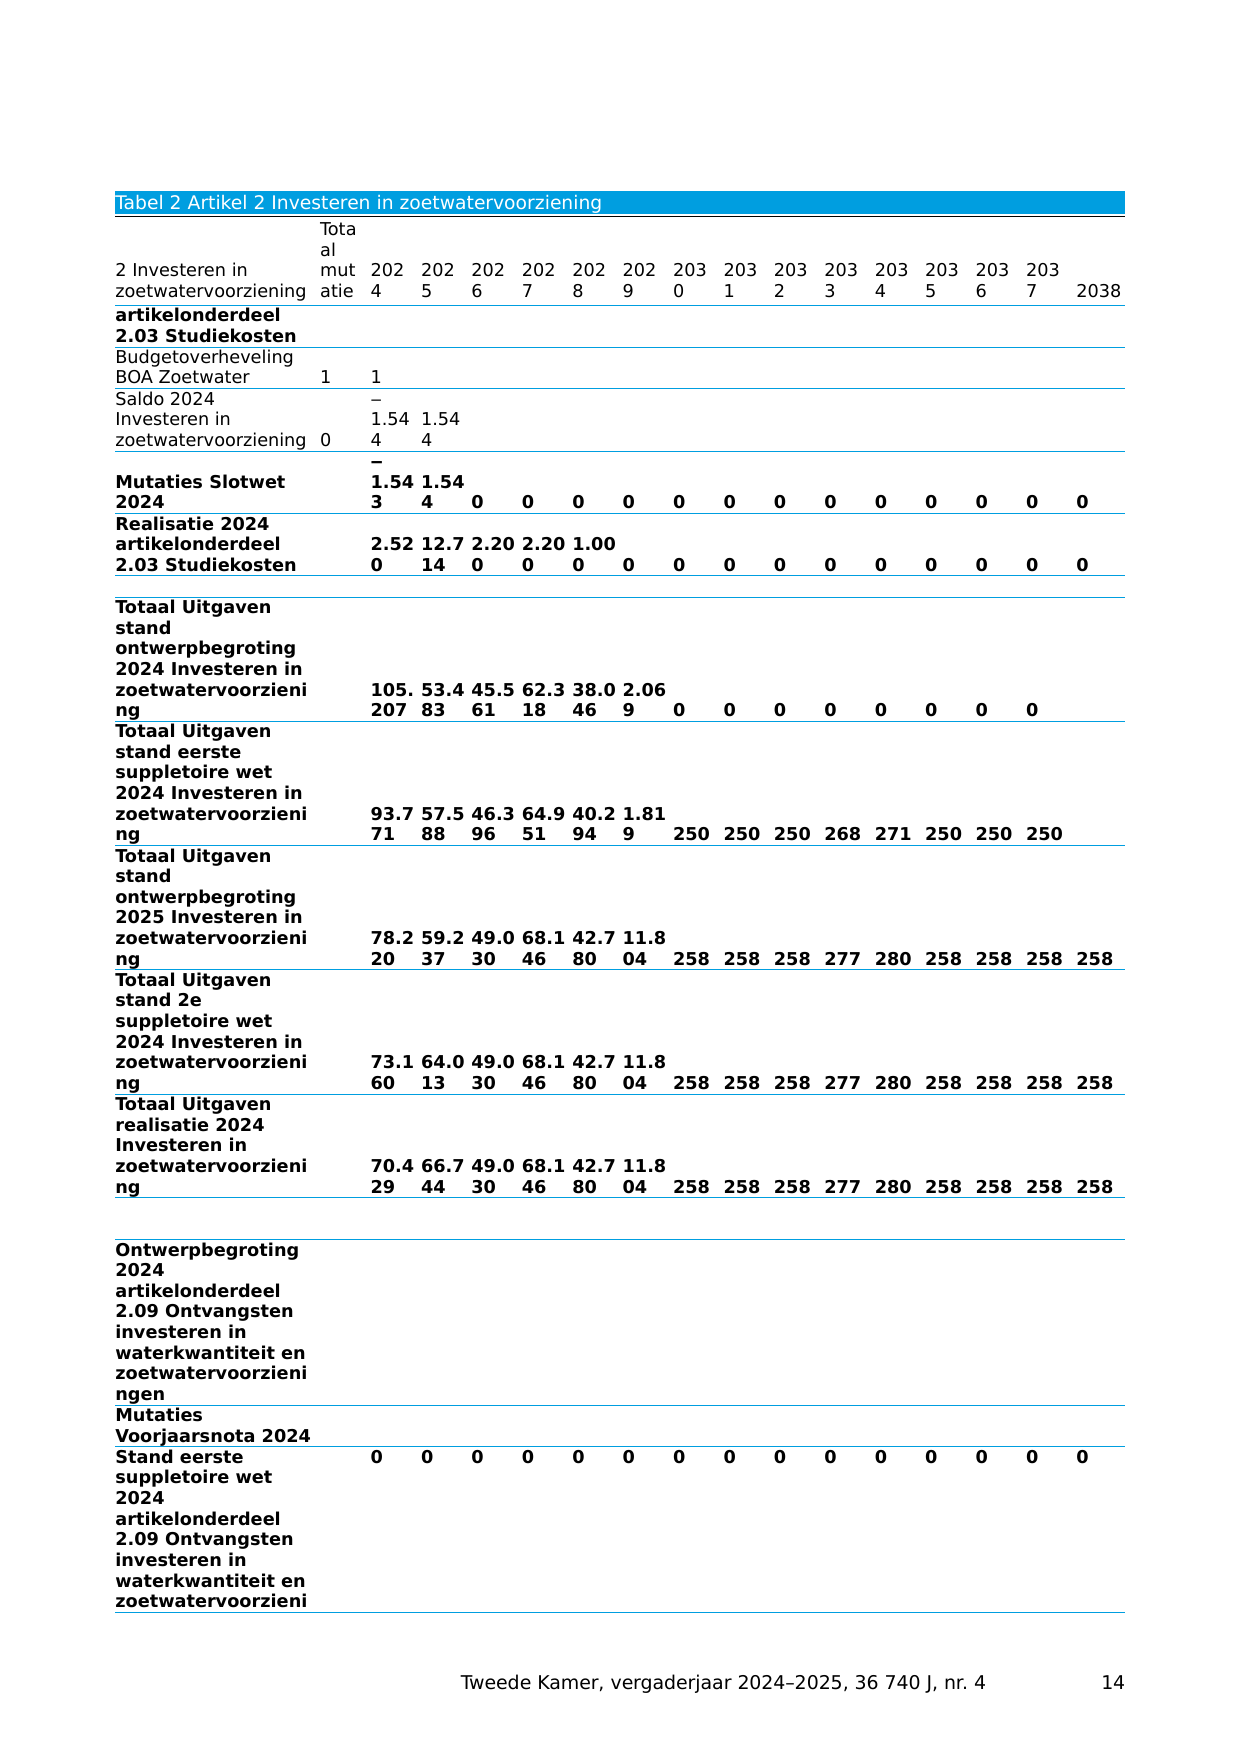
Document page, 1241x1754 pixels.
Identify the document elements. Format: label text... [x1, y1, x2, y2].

table_cell [418, 576, 468, 596]
table_cell 93.771 [368, 722, 418, 845]
table_cell [1073, 598, 1125, 721]
table_cell [620, 1198, 670, 1218]
table_cell [317, 1406, 367, 1446]
table_cell 2029 [620, 217, 670, 304]
table_cell [771, 389, 821, 451]
table_cell Stand eerste suppletoire wet 2024 artikelonderdeel 2.09 Ontvangsten investeren in waterkwantiteit en zoetwatervoorzieni [115, 1447, 317, 1612]
table_cell [670, 1198, 720, 1218]
table_cell 78.220 [368, 846, 418, 969]
table_cell 0 [1023, 598, 1073, 721]
table_cell 1 [368, 348, 418, 388]
table_cell 0 [620, 1447, 670, 1612]
table_cell 0 [821, 1447, 872, 1612]
table_cell 0 [973, 514, 1023, 575]
table_cell [973, 1406, 1023, 1446]
table_cell [720, 389, 771, 451]
table_cell [973, 1198, 1023, 1218]
table_cell [821, 1198, 872, 1218]
table_cell 0 [418, 1447, 468, 1612]
table_cell 277 [821, 970, 872, 1093]
table_cell 0 [922, 598, 972, 721]
table_cell 68.146 [519, 846, 569, 969]
table_cell 11.804 [620, 846, 670, 969]
table_cell [872, 1406, 922, 1446]
table_cell [670, 1406, 720, 1446]
table_cell 258 [922, 970, 972, 1093]
table_cell 280 [872, 846, 922, 969]
table_cell [519, 1198, 569, 1218]
table_cell 0 [872, 1447, 922, 1612]
table_cell 250 [1023, 722, 1073, 845]
table_cell [771, 1406, 821, 1446]
table_cell Budgetoverheveling BOA Zoetwater [115, 348, 317, 388]
table_cell 0 [720, 514, 771, 575]
table_cell 42.780 [569, 846, 619, 969]
table_cell 280 [872, 970, 922, 1093]
table_cell [317, 1447, 367, 1612]
table_cell 2032 [771, 217, 821, 304]
table_cell [418, 1406, 468, 1446]
table_cell 2025 [418, 217, 468, 304]
table_cell 0 [317, 389, 367, 451]
table_cell 258 [1073, 970, 1125, 1093]
table_cell 0 [620, 452, 670, 513]
table_cell [519, 1406, 569, 1446]
table_cell 64.951 [519, 722, 569, 845]
table_cell [620, 389, 670, 451]
table_cell 250 [720, 722, 771, 845]
table_cell [317, 1095, 367, 1197]
table_cell [821, 1218, 872, 1239]
table_cell [519, 348, 569, 388]
table_cell 258 [670, 1095, 720, 1197]
table_cell [1073, 389, 1125, 451]
table_cell 2033 [821, 217, 872, 304]
table_cell 0 [720, 598, 771, 721]
table_cell 0 [468, 1447, 519, 1612]
table_cell [670, 576, 720, 596]
table_cell [821, 348, 872, 388]
table_cell 2026 [468, 217, 519, 304]
table_cell [973, 306, 1023, 346]
table_cell [519, 1218, 569, 1239]
table_cell [922, 389, 972, 451]
table_cell [519, 576, 569, 596]
table_cell 2031 [720, 217, 771, 304]
table_cell 277 [821, 846, 872, 969]
table_cell [771, 1198, 821, 1218]
table_cell [115, 1218, 317, 1239]
table_cell [569, 306, 619, 346]
table_cell 271 [872, 722, 922, 845]
table_cell [720, 306, 771, 346]
table_cell [720, 1218, 771, 1239]
table_cell [569, 1198, 619, 1218]
table_cell [569, 389, 619, 451]
table_cell [670, 306, 720, 346]
table_cell 0 [720, 452, 771, 513]
table_cell 0 [922, 452, 972, 513]
table_cell [317, 722, 367, 845]
table_cell 0 [922, 1447, 972, 1612]
table_cell [771, 348, 821, 388]
table_cell [1073, 348, 1125, 388]
table_cell [569, 1240, 619, 1404]
table_cell [922, 1198, 972, 1218]
table_cell 258 [1023, 846, 1073, 969]
table_cell [468, 306, 519, 346]
table_cell [368, 1406, 418, 1446]
table_cell Totaal Uitgaven stand ontwerpbegroting 2025 Investeren in zoetwatervoorziening [115, 846, 317, 969]
table_cell [821, 1240, 872, 1404]
table_cell [418, 348, 468, 388]
table_cell [317, 1218, 367, 1239]
table_cell 2036 [973, 217, 1023, 304]
table_cell 1 [317, 348, 367, 388]
table_cell [922, 576, 972, 596]
table_cell [771, 1240, 821, 1404]
table_cell 0 [720, 1447, 771, 1612]
table_cell [1023, 1218, 1073, 1239]
table_cell Mutaties Voorjaarsnota 2024 [115, 1406, 317, 1446]
table_cell Totaal Uitgaven stand 2e suppletoire wet 2024 Investeren in zoetwatervoorziening [115, 970, 317, 1093]
table_cell Ontwerpbegroting 2024 artikelonderdeel 2.09 Ontvangsten investeren in waterkwantiteit en zoetwatervoorzieningen [115, 1240, 317, 1404]
table_cell 45.561 [468, 598, 519, 721]
table_cell [872, 1198, 922, 1218]
table_cell 250 [922, 722, 972, 845]
table_cell 0 [771, 514, 821, 575]
table_cell Realisatie 2024 artikelonderdeel 2.03 Studiekosten [115, 514, 317, 575]
table_cell [569, 348, 619, 388]
table_cell 57.588 [418, 722, 468, 845]
table_cell [720, 576, 771, 596]
table_cell 49.030 [468, 1095, 519, 1197]
table_cell [317, 576, 367, 596]
table_cell [1073, 1406, 1125, 1446]
table_cell 0 [1023, 452, 1073, 513]
table_cell 258 [720, 970, 771, 1093]
table_cell [317, 452, 367, 513]
table_cell [771, 1218, 821, 1239]
table_cell 64.013 [418, 970, 468, 1093]
table_cell 1.819 [620, 722, 670, 845]
table_cell [1073, 1240, 1125, 1404]
table_cell 258 [771, 1095, 821, 1197]
table_cell [1023, 1198, 1073, 1218]
table_cell 0 [872, 452, 922, 513]
table_cell 0 [872, 514, 922, 575]
table_cell 40.294 [569, 722, 619, 845]
table_cell [468, 1406, 519, 1446]
table_cell 2037 [1023, 217, 1073, 304]
table_cell [922, 348, 972, 388]
table_cell [519, 306, 569, 346]
table_cell [317, 598, 367, 721]
table_cell 12.714 [418, 514, 468, 575]
table_cell [620, 1240, 670, 1404]
table_cell 0 [973, 598, 1023, 721]
table_cell [872, 1218, 922, 1239]
table_cell 2.069 [620, 598, 670, 721]
table_cell 49.030 [468, 970, 519, 1093]
table_cell Totaal Uitgaven stand ontwerpbegroting 2024 Investeren in zoetwatervoorziening [115, 598, 317, 721]
table_cell [771, 306, 821, 346]
table_cell [720, 1240, 771, 1404]
table_cell [720, 1198, 771, 1218]
table_cell 2.520 [368, 514, 418, 575]
table_cell [1023, 1240, 1073, 1404]
table_cell 0 [569, 1447, 619, 1612]
table_cell [872, 306, 922, 346]
table_cell ‒ 1.544 [368, 389, 418, 451]
table_cell 250 [973, 722, 1023, 845]
table_cell [418, 1218, 468, 1239]
table_cell 0 [1073, 452, 1125, 513]
table_cell [317, 1240, 367, 1404]
table_cell 258 [1023, 1095, 1073, 1197]
table_cell [368, 1218, 418, 1239]
table_cell 42.780 [569, 1095, 619, 1197]
table_cell Totaal mutatie [317, 217, 367, 304]
table_cell [670, 1240, 720, 1404]
table_cell 0 [821, 452, 872, 513]
table_cell 0 [1073, 1447, 1125, 1612]
table_cell 59.237 [418, 846, 468, 969]
table_cell 258 [720, 846, 771, 969]
table_cell 0 [1023, 1447, 1073, 1612]
table_cell [973, 1240, 1023, 1404]
table_cell 0 [872, 598, 922, 721]
table_cell 0 [821, 598, 872, 721]
table_cell [922, 1406, 972, 1446]
table_cell [922, 1240, 972, 1404]
table_cell 258 [922, 846, 972, 969]
table_cell 62.318 [519, 598, 569, 721]
table_cell 0 [569, 452, 619, 513]
table_cell 42.780 [569, 970, 619, 1093]
table_cell 258 [771, 846, 821, 969]
table_cell [1023, 348, 1073, 388]
table_cell 0 [922, 514, 972, 575]
table_cell [821, 389, 872, 451]
table_cell [872, 348, 922, 388]
table_cell 0 [771, 452, 821, 513]
table_cell [418, 1240, 468, 1404]
table_cell 2.200 [468, 514, 519, 575]
table_cell 0 [468, 452, 519, 513]
table_cell [1073, 1198, 1125, 1218]
table_cell 280 [872, 1095, 922, 1197]
table_cell 0 [620, 514, 670, 575]
table_cell [720, 1406, 771, 1446]
table_cell 1.544 [418, 389, 468, 451]
table_cell 258 [771, 970, 821, 1093]
table_cell ‒ 1.543 [368, 452, 418, 513]
table_cell [720, 348, 771, 388]
table_cell [519, 389, 569, 451]
table_cell [368, 1198, 418, 1218]
table_cell [922, 1218, 972, 1239]
table_cell 73.160 [368, 970, 418, 1093]
table_cell 2034 [872, 217, 922, 304]
table_cell [468, 1218, 519, 1239]
table_cell 2030 [670, 217, 720, 304]
table_cell [821, 576, 872, 596]
table_cell artikelonderdeel 2.03 Studiekosten [115, 306, 317, 346]
table_cell [468, 576, 519, 596]
table_cell 0 [368, 1447, 418, 1612]
table_cell 258 [973, 846, 1023, 969]
table_cell Totaal Uitgaven stand eerste suppletoire wet 2024 Investeren in zoetwatervoorziening [115, 722, 317, 845]
table_cell 258 [1023, 970, 1073, 1093]
table_cell 0 [1073, 514, 1125, 575]
table_cell 53.483 [418, 598, 468, 721]
table_cell 1.544 [418, 452, 468, 513]
table_cell [872, 389, 922, 451]
table_cell [1073, 1218, 1125, 1239]
table_cell 258 [973, 1095, 1023, 1197]
table_cell 2 Investeren in zoetwatervoorziening [115, 217, 317, 304]
table_cell 68.146 [519, 970, 569, 1093]
table_cell [1023, 1406, 1073, 1446]
table_cell [317, 970, 367, 1093]
table_cell 2027 [519, 217, 569, 304]
table_cell 0 [771, 1447, 821, 1612]
table_cell 0 [519, 452, 569, 513]
table_cell [569, 1218, 619, 1239]
table_cell [620, 576, 670, 596]
table_cell [620, 348, 670, 388]
table_cell [519, 1240, 569, 1404]
table_cell 0 [519, 1447, 569, 1612]
table_cell 258 [973, 970, 1023, 1093]
table_cell 268 [821, 722, 872, 845]
table_cell [771, 576, 821, 596]
table_cell 0 [771, 598, 821, 721]
table_cell 0 [670, 452, 720, 513]
table_cell [418, 306, 468, 346]
table_cell 2028 [569, 217, 619, 304]
table_cell 2035 [922, 217, 972, 304]
table_cell 68.146 [519, 1095, 569, 1197]
table_cell [973, 1218, 1023, 1239]
table_cell 0 [821, 514, 872, 575]
table_cell [115, 576, 317, 596]
table_cell [620, 1406, 670, 1446]
table_cell 2.200 [519, 514, 569, 575]
table_cell 49.030 [468, 846, 519, 969]
table_cell [670, 348, 720, 388]
table_cell [317, 514, 367, 575]
table_cell 11.804 [620, 970, 670, 1093]
table_cell [821, 306, 872, 346]
table_cell [468, 389, 519, 451]
table_cell 250 [670, 722, 720, 845]
table_cell [1073, 576, 1125, 596]
table_cell 1.000 [569, 514, 619, 575]
table_cell 0 [670, 514, 720, 575]
table_cell [368, 1240, 418, 1404]
table_cell [368, 306, 418, 346]
table_cell [922, 306, 972, 346]
table_cell 0 [670, 598, 720, 721]
table_cell [317, 846, 367, 969]
table_cell 11.804 [620, 1095, 670, 1197]
table_cell 0 [973, 1447, 1023, 1612]
table_cell [317, 306, 367, 346]
table_cell 258 [670, 846, 720, 969]
table_cell 2038 [1073, 217, 1125, 304]
table_cell [670, 389, 720, 451]
table_cell 38.046 [569, 598, 619, 721]
table_cell [872, 1240, 922, 1404]
table_cell 258 [1073, 846, 1125, 969]
table_cell [973, 576, 1023, 596]
table_cell 258 [670, 970, 720, 1093]
table_cell 46.396 [468, 722, 519, 845]
table_cell 105.207 [368, 598, 418, 721]
table_cell Mutaties Slotwet 2024 [115, 452, 317, 513]
table_cell Saldo 2024 Investeren in zoetwatervoorziening [115, 389, 317, 451]
table_cell [670, 1218, 720, 1239]
table_cell [821, 1406, 872, 1446]
table_cell [872, 576, 922, 596]
table_cell 2024 [368, 217, 418, 304]
table_cell 258 [922, 1095, 972, 1197]
table_cell 258 [720, 1095, 771, 1197]
table_cell [468, 348, 519, 388]
table_cell [973, 389, 1023, 451]
table_cell [1073, 306, 1125, 346]
table_cell [468, 1240, 519, 1404]
table_cell [620, 1218, 670, 1239]
table_cell 0 [973, 452, 1023, 513]
table_cell Totaal Uitgaven realisatie 2024 Investeren in zoetwatervoorziening [115, 1095, 317, 1197]
table_cell 277 [821, 1095, 872, 1197]
table_cell 70.429 [368, 1095, 418, 1197]
table_cell [317, 1198, 367, 1218]
table_cell [115, 1198, 317, 1218]
table_cell [468, 1198, 519, 1218]
table_cell 258 [1073, 1095, 1125, 1197]
table_cell [569, 576, 619, 596]
table_cell [620, 306, 670, 346]
table_cell [569, 1406, 619, 1446]
table_cell [1023, 306, 1073, 346]
table_cell [368, 576, 418, 596]
table_cell 0 [1023, 514, 1073, 575]
table_cell [1023, 576, 1073, 596]
table_cell [418, 1198, 468, 1218]
table_cell [1023, 389, 1073, 451]
table_cell [1073, 722, 1125, 845]
table_cell 250 [771, 722, 821, 845]
table_cell [973, 348, 1023, 388]
table_cell 0 [670, 1447, 720, 1612]
table_cell 66.744 [418, 1095, 468, 1197]
